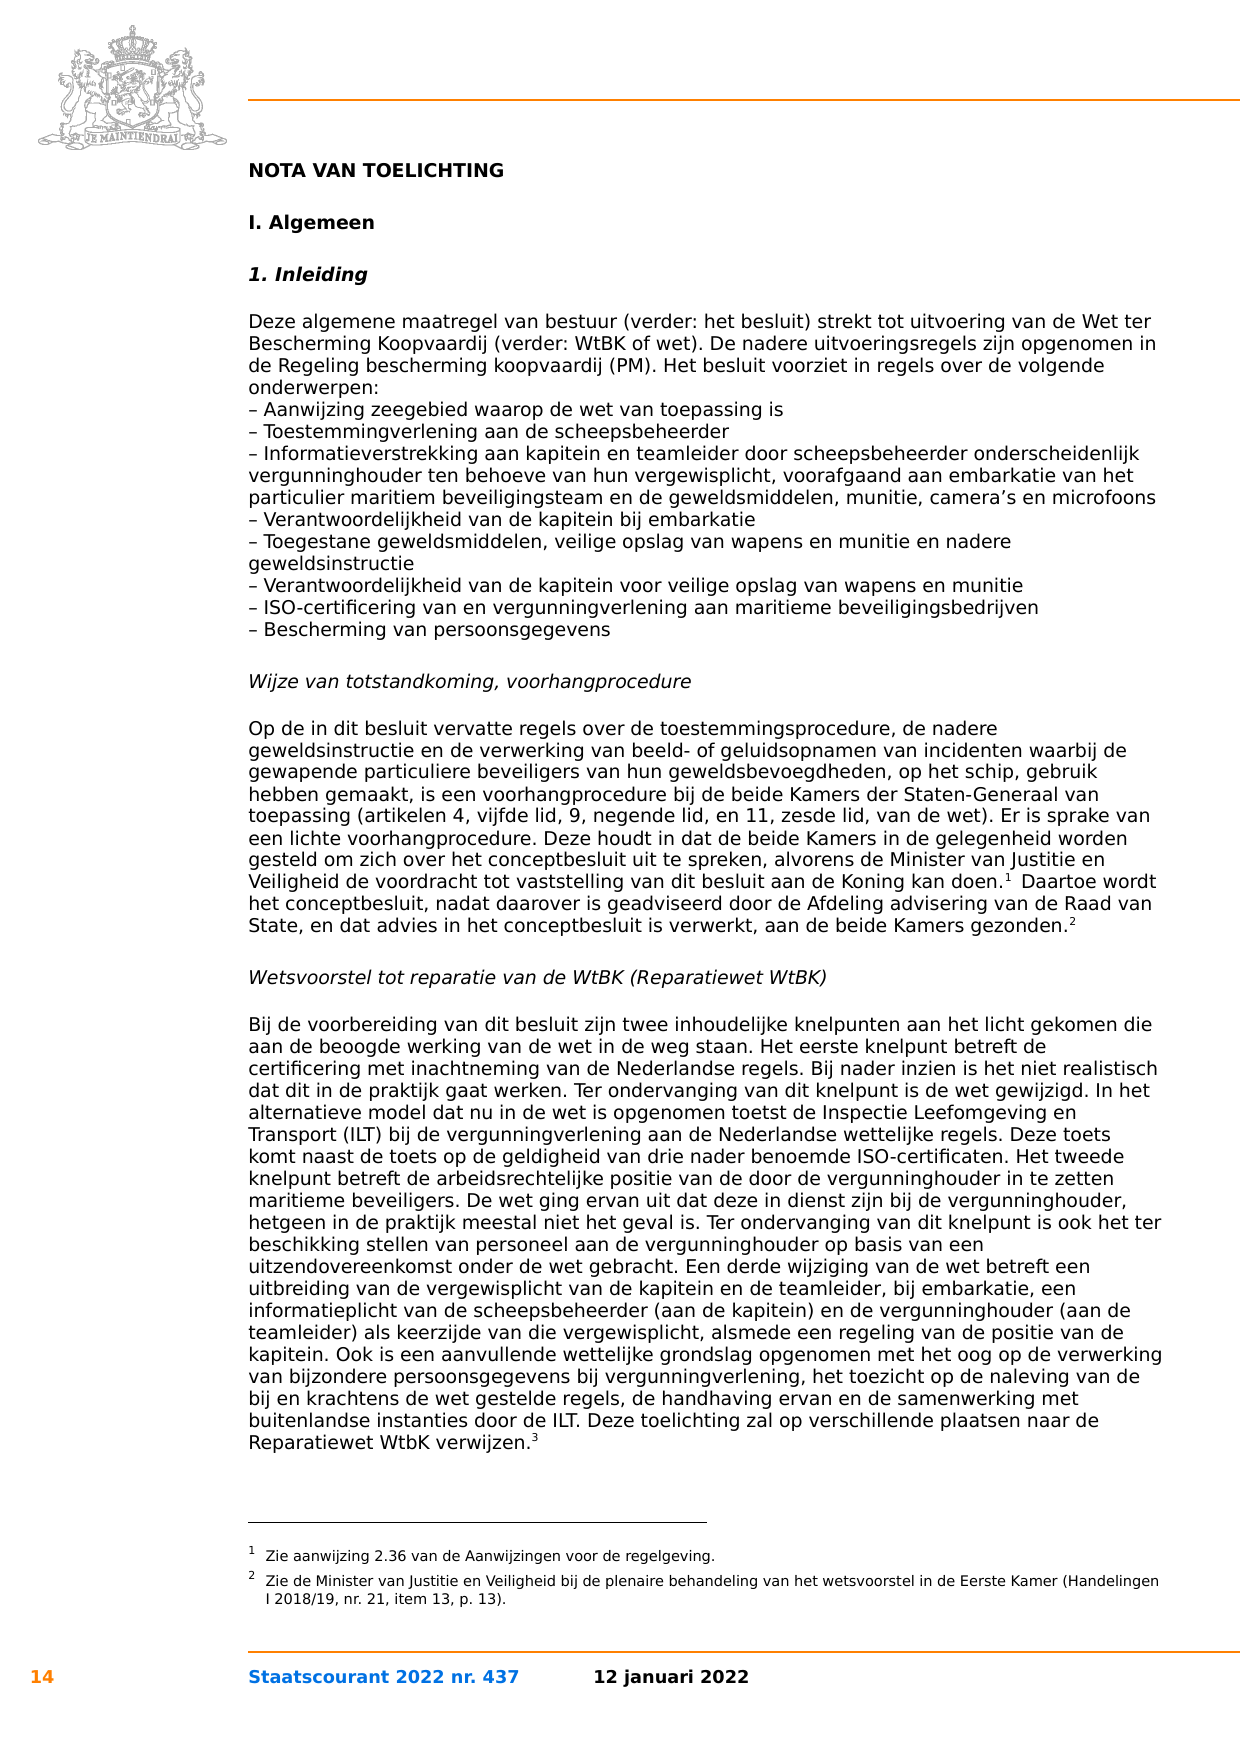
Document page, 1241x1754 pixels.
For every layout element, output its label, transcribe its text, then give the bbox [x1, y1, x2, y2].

picture [38, 25, 227, 150]
text Bij de voorbereiding van dit besluit zijn twee inhoudelijke knelpunten aan het licht gekomen die aan de beoogde werking van de wet in de weg staan. Het eerste knelpunt betreft de certificering met inachtneming van de Nederlandse regels. Bij nader inzien is het niet realistisch dat dit in de praktijk gaat werken. Ter ondervanging van dit knelpunt is de wet gewijzigd. In het alternatieve model dat nu in de wet is opgenomen toetst de Inspectie Leefomgeving en Transport (ILT) bij de vergunningverlening aan de Nederlandse wettelijke regels. Deze toets komt naast de toets op de geldigheid van drie nader benoemde ISO-certificaten. Het tweede knelpunt betreft de arbeidsrechtelijke positie van de door de vergunninghouder in te zetten maritieme beveiligers. De wet ging ervan uit dat deze in dienst zijn bij de vergunninghouder, hetgeen in de praktijk meestal niet het geval is. Ter ondervanging van dit knelpunt is ook het ter beschikking stellen van personeel aan de vergunninghouder op basis van een uitzendovereenkomst onder de wet gebracht. Een derde wijziging van de wet betreft een uitbreiding van de vergewisplicht van de kapitein en de teamleider, bij embarkatie, een informatieplicht van de scheepsbeheerder (aan de kapitein) en de vergunninghouder (aan de teamleider) als keerzijde van die vergewisplicht, alsmede een regeling van de positie van de kapitein. Ook is een aanvullende wettelijke grondslag opgenomen met het oog op de verwerking van bijzondere persoonsgegevens bij vergunningverlening, het toezicht op de naleving van de bij en krachtens de wet gestelde regels, de handhaving ervan en de samenwerking met buitenlandse instanties door de ILT. Deze toelichting zal op verschillende plaatsen naar de Reparatiewet WtbK verwijzen. [248, 1014, 1163, 1454]
subtitle Wijze van totstandkoming, voorhangprocedure [248, 671, 1163, 692]
text – Bescherming van persoonsgegevens [248, 618, 1163, 641]
subtitle Wetsvoorstel tot reparatie van de WtBK (Reparatiewet WtBK) [248, 967, 1163, 989]
text Deze algemene maatregel van bestuur (verder: het besluit) strekt tot uitvoering van de Wet ter Bescherming Koopvaardij (verder: WtBK of wet). De nadere uitvoeringsregels zijn opgenomen in de Regeling bescherming koopvaardij (PM). Het besluit voorziet in regels over de volgende onderwerpen: [248, 311, 1163, 399]
text – Toestemmingverlening aan de scheepsbeheerder [248, 421, 1163, 443]
text – Toegestane geweldsmiddelen, veilige opslag van wapens en munitie en nadere geweldsinstructie [248, 531, 1163, 574]
subtitle 1. Inleiding [248, 264, 1163, 286]
subtitle NOTA VAN TOELICHTING [248, 160, 1163, 182]
text – Informatieverstrekking aan kapitein en teamleider door scheepsbeheerder onderscheidenlijk vergunninghouder ten behoeve van hun vergewisplicht, voorafgaand aan embarkatie van het particulier maritiem beveiligingsteam en de geweldsmiddelen, munitie, camera’s en microfoons [248, 443, 1163, 509]
text Zie aanwijzing 2.36 van de Aanwijzingen voor de regelgeving. [248, 1544, 1163, 1566]
text – Aanwijzing zeegebied waarop de wet van toepassing is [248, 399, 1163, 421]
subtitle I. Algemeen [248, 212, 1163, 234]
text – Verantwoordelijkheid van de kapitein voor veilige opslag van wapens en munitie [248, 574, 1163, 597]
text Op de in dit besluit vervatte regels over de toestemmingsprocedure, de nadere geweldsinstructie en de verwerking van beeld- of geluidsopnamen van incidenten waarbij de gewapende particuliere beveiligers van hun geweldsbevoegdheden, op het schip, gebruik hebben gemaakt, is een voorhangprocedure bij de beide Kamers der Staten-Generaal van toepassing (artikelen 4, vijfde lid, 9, negende lid, en 11, zesde lid, van de wet). Er is sprake van een lichte voorhangprocedure. Deze houdt in dat de beide Kamers in de gelegenheid worden gesteld om zich over het conceptbesluit uit te spreken, alvorens de Minister van Justitie en Veiligheid de voordracht tot vaststelling van dit besluit aan de Koning kan doen. Daartoe wordt het conceptbesluit, nadat daarover is geadviseerd door de Afdeling advisering van de Raad van State, en dat advies in het conceptbesluit is verwerkt, aan de beide Kamers gezonden. [248, 717, 1163, 937]
text – ISO-certificering van en vergunningverlening aan maritieme beveiligingsbedrijven [248, 597, 1163, 618]
text – Verantwoordelijkheid van de kapitein bij embarkatie [248, 509, 1163, 531]
text Zie de Minister van Justitie en Veiligheid bij de plenaire behandeling van het wetsvoorstel in de Eerste Kamer (Handelingen I 2018/19, nr. 21, item 13, p. 13). [248, 1569, 1163, 1608]
